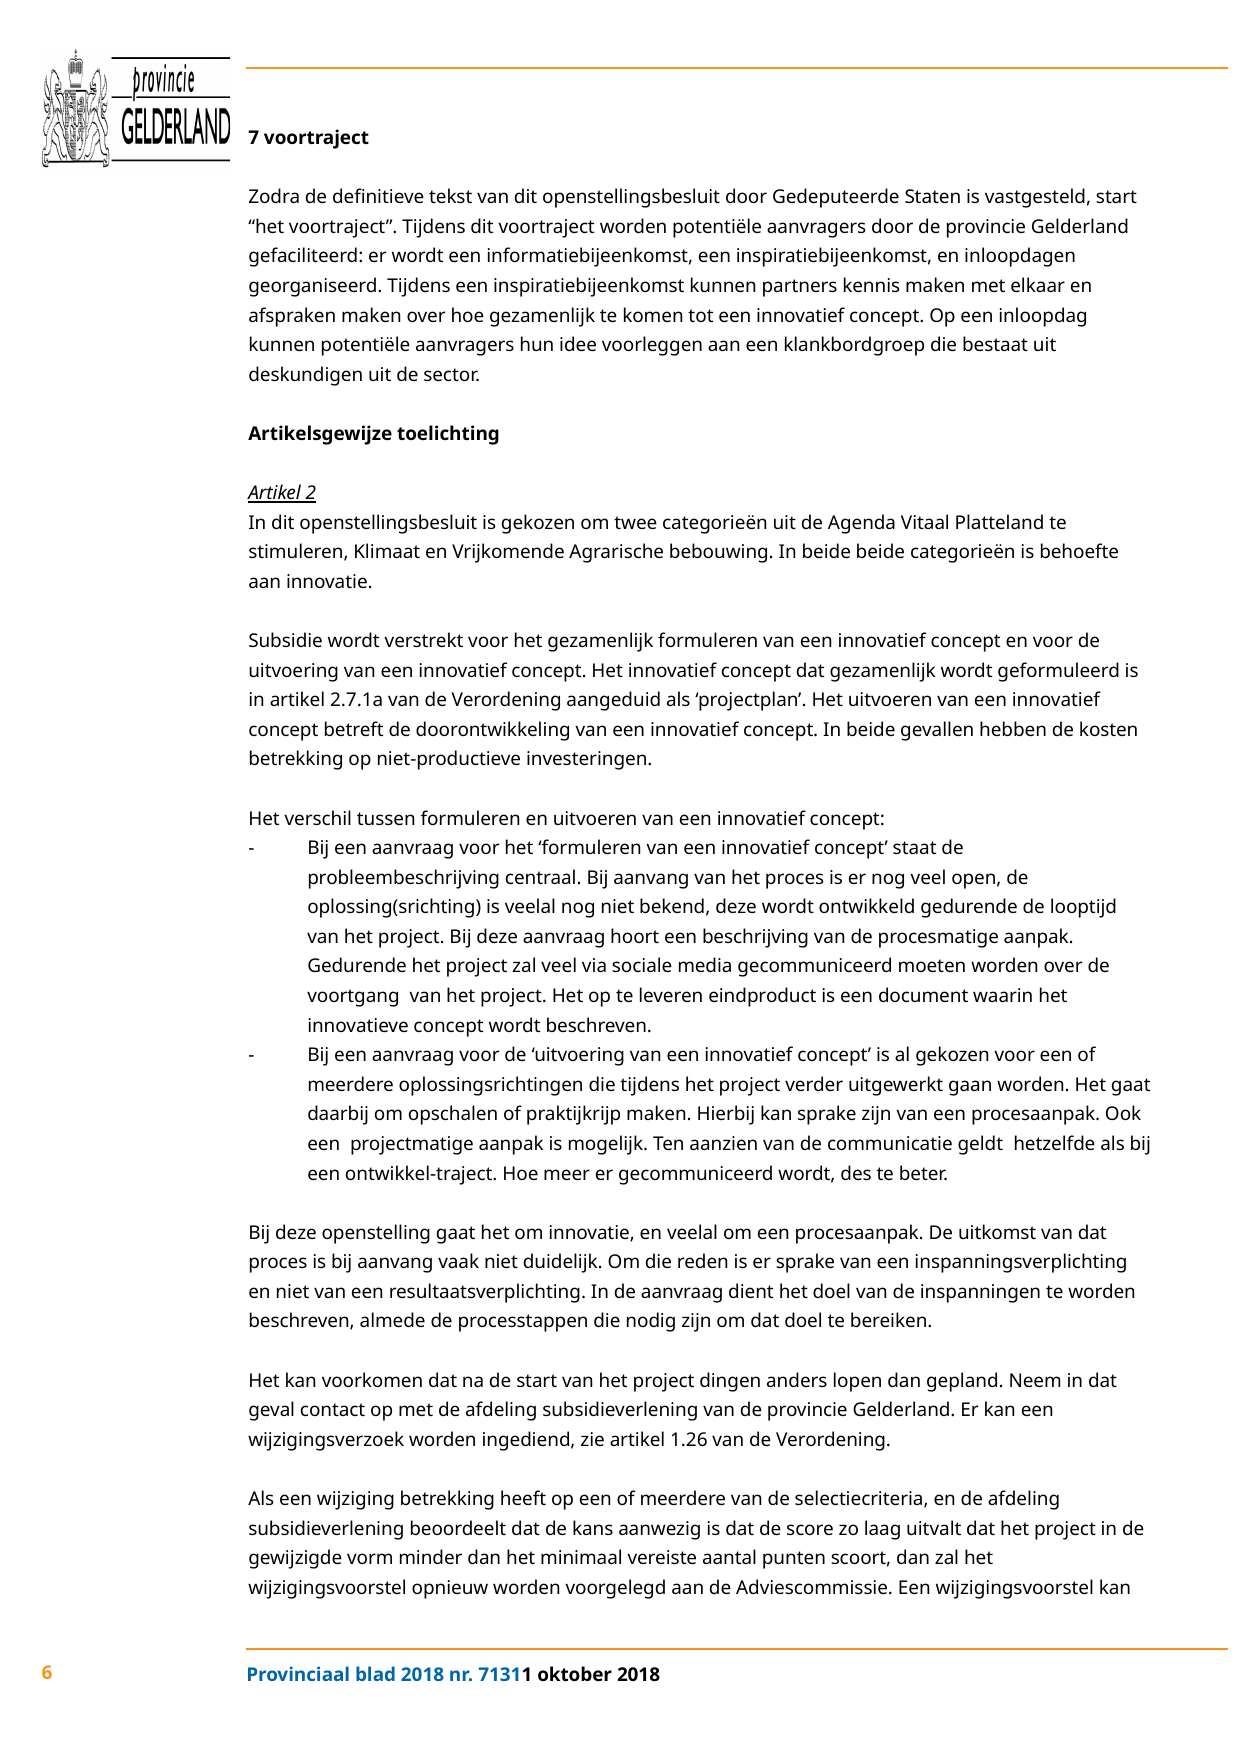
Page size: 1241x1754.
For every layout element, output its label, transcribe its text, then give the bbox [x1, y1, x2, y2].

text 7 voortraject [248, 124, 1152, 150]
text Artikel 2 [248, 479, 1152, 505]
list Bij een aanvraag voor het ‘formuleren van een innovatief concept’ staat de probleembeschrijving centraal. Bij aanvang van het proces is er nog veel open, de oplossing(srichting) is veelal nog niet bekend, deze wordt ontwikkeld gedurende de looptijd van het project. Bij deze aanvraag hoort een beschrijving van de procesmatige aanpak. Gedurende het project zal veel via sociale media gecommuniceerd moeten worden over de voortgang van het project. Het op te leveren eindproduct is een document waarin het innovatieve concept wordt beschreven. [248, 834, 1152, 1038]
text Het verschil tussen formuleren en uitvoeren van een innovatief concept: [248, 805, 1152, 831]
text Bij deze openstelling gaat het om innovatie, en veelal om een procesaanpak. De uitkomst van dat proces is bij aanvang vaak niet duidelijk. Om die reden is er sprake van een inspanningsverplichting en niet van een resultaatsverplichting. In de aanvraag dient het doel van de inspanningen te worden beschreven, almede de processtappen die nodig zijn om dat doel te bereiken. [248, 1219, 1152, 1333]
text Subsidie wordt verstrekt voor het gezamenlijk formuleren van een innovatief concept en voor de uitvoering van een innovatief concept. Het innovatief concept dat gezamenlijk wordt geformuleerd is in artikel 2.7.1a van de Verordening aangeduid als ‘projectplan’. Het uitvoeren van een innovatief concept betreft de doorontwikkeling van een innovatief concept. In beide gevallen hebben de kosten betrekking op niet-productieve investeringen. [248, 627, 1152, 771]
text Zodra de definitieve tekst van dit openstellingsbesluit door Gedeputeerde Staten is vastgesteld, start “het voortraject”. Tijdens dit voortraject worden potentiële aanvragers door de provincie Gelderland gefaciliteerd: er wordt een informatiebijeenkomst, een inspiratiebijeenkomst, en inloopdagen georganiseerd. Tijdens een inspiratiebijeenkomst kunnen partners kennis maken met elkaar en afspraken maken over hoe gezamenlijk te komen tot een innovatief concept. Op een inloopdag kunnen potentiële aanvragers hun idee voorleggen aan een klankbordgroep die bestaat uit deskundigen uit de sector. [248, 183, 1152, 387]
list Bij een aanvraag voor de ‘uitvoering van een innovatief concept’ is al gekozen voor een of meerdere oplossingsrichtingen die tijdens het project verder uitgewerkt gaan worden. Het gaat daarbij om opschalen of praktijkrijp maken. Hierbij kan sprake zijn van een procesaanpak. Ook een projectmatige aanpak is mogelijk. Ten aanzien van de communicatie geldt hetzelfde als bij een ontwikkel-traject. Hoe meer er gecommuniceerd wordt, des te beter. [248, 1041, 1152, 1186]
text Als een wijziging betrekking heeft op een of meerdere van de selectiecriteria, en de afdeling subsidieverlening beoordeelt dat de kans aanwezig is dat de score zo laag uitvalt dat het project in de gewijzigde vorm minder dan het minimaal vereiste aantal punten scoort, dan zal het wijzigingsvoorstel opnieuw worden voorgelegd aan de Adviescommissie. Een wijzigingsvoorstel kan [248, 1485, 1152, 1600]
picture [41, 47, 231, 172]
text Het kan voorkomen dat na de start van het project dingen anders lopen dan gepland. Neem in dat geval contact op met de afdeling subsidieverlening van de provincie Gelderland. Er kan een wijzigingsverzoek worden ingediend, zie artikel 1.26 van de Verordening. [248, 1367, 1152, 1452]
text Artikelsgewijze toelichting [248, 420, 1152, 446]
text In dit openstellingsbesluit is gekozen om twee categorieën uit de Agenda Vitaal Platteland te stimuleren, Klimaat en Vrijkomende Agrarische bebouwing. In beide beide categorieën is behoefte aan innovatie. [248, 509, 1152, 594]
